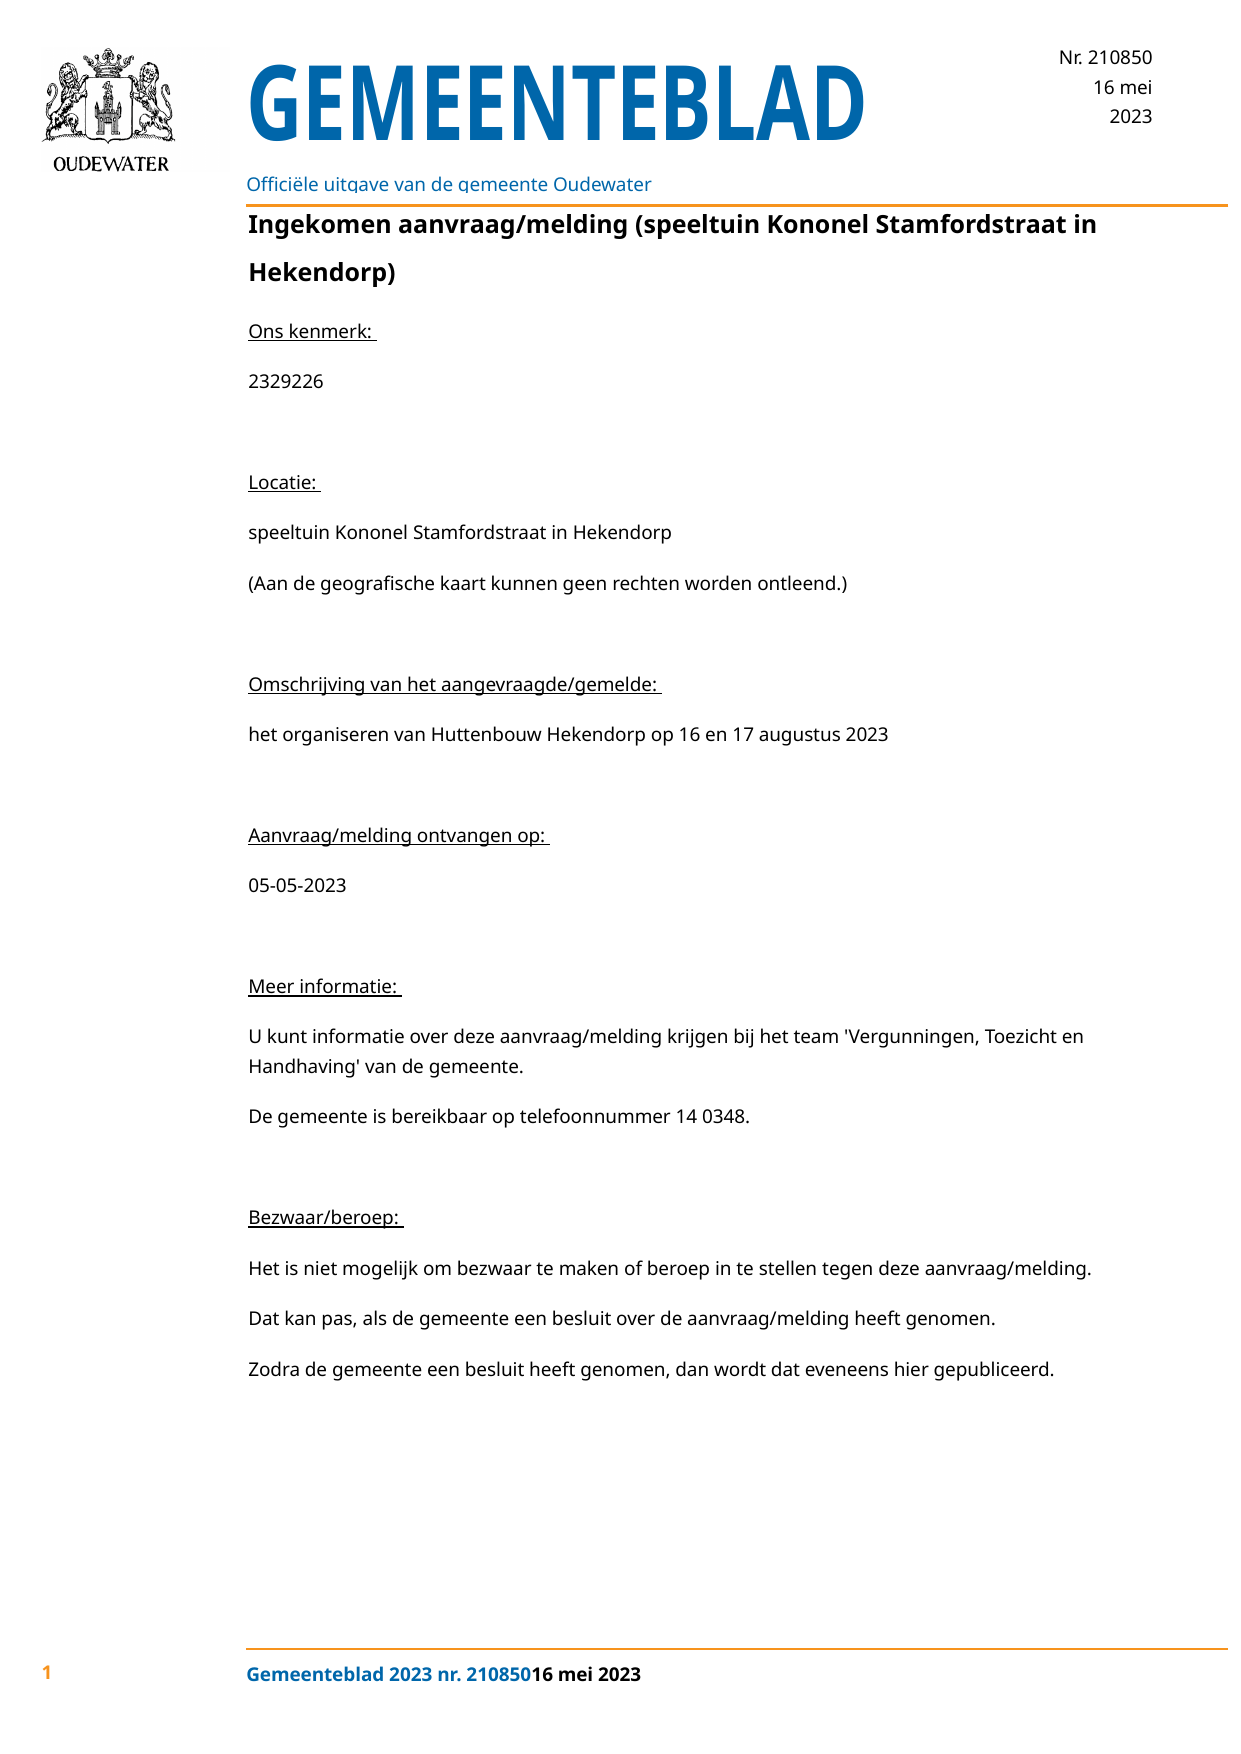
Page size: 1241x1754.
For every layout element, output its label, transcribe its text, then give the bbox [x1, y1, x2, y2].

text Aanvraag/melding ontvangen op: [248, 822, 1152, 848]
text Omschrijving van het aangevraagde/gemelde: [248, 671, 1152, 697]
picture [41, 47, 231, 172]
text Meer informatie: [248, 973, 1152, 999]
text het organiseren van Huttenbouw Hekendorp op 16 en 17 augustus 2023 [248, 721, 1152, 747]
text Dat kan pas, als de gemeente een besluit over de aanvraag/melding heeft genomen. [248, 1305, 1152, 1331]
text Bezwaar/beroep: [248, 1204, 1152, 1230]
text (Aan de geografische kaart kunnen geen rechten worden ontleend.) [248, 570, 1152, 596]
text speeltuin Kononel Stamfordstraat in Hekendorp [248, 519, 1152, 545]
text Ingekomen aanvraag/melding (speeltuin Kononel Stamfordstraat in Hekendorp) [248, 207, 1152, 288]
text U kunt informatie over deze aanvraag/melding krijgen bij het team 'Vergunningen, Toezicht en Handhaving' van de gemeente. [248, 1024, 1152, 1079]
text 2329226 [248, 368, 1152, 394]
text 05-05-2023 [248, 872, 1152, 898]
text De gemeente is bereikbaar op telefoonnummer 14 0348. [248, 1104, 1152, 1129]
text Locatie: [248, 469, 1152, 495]
text Zodra de gemeente een besluit heeft genomen, dan wordt dat eveneens hier gepubliceerd. [248, 1356, 1152, 1382]
text Ons kenmerk: [248, 318, 1152, 344]
text Het is niet mogelijk om bezwaar te maken of beroep in te stellen tegen deze aanvraag/melding. [248, 1255, 1152, 1281]
